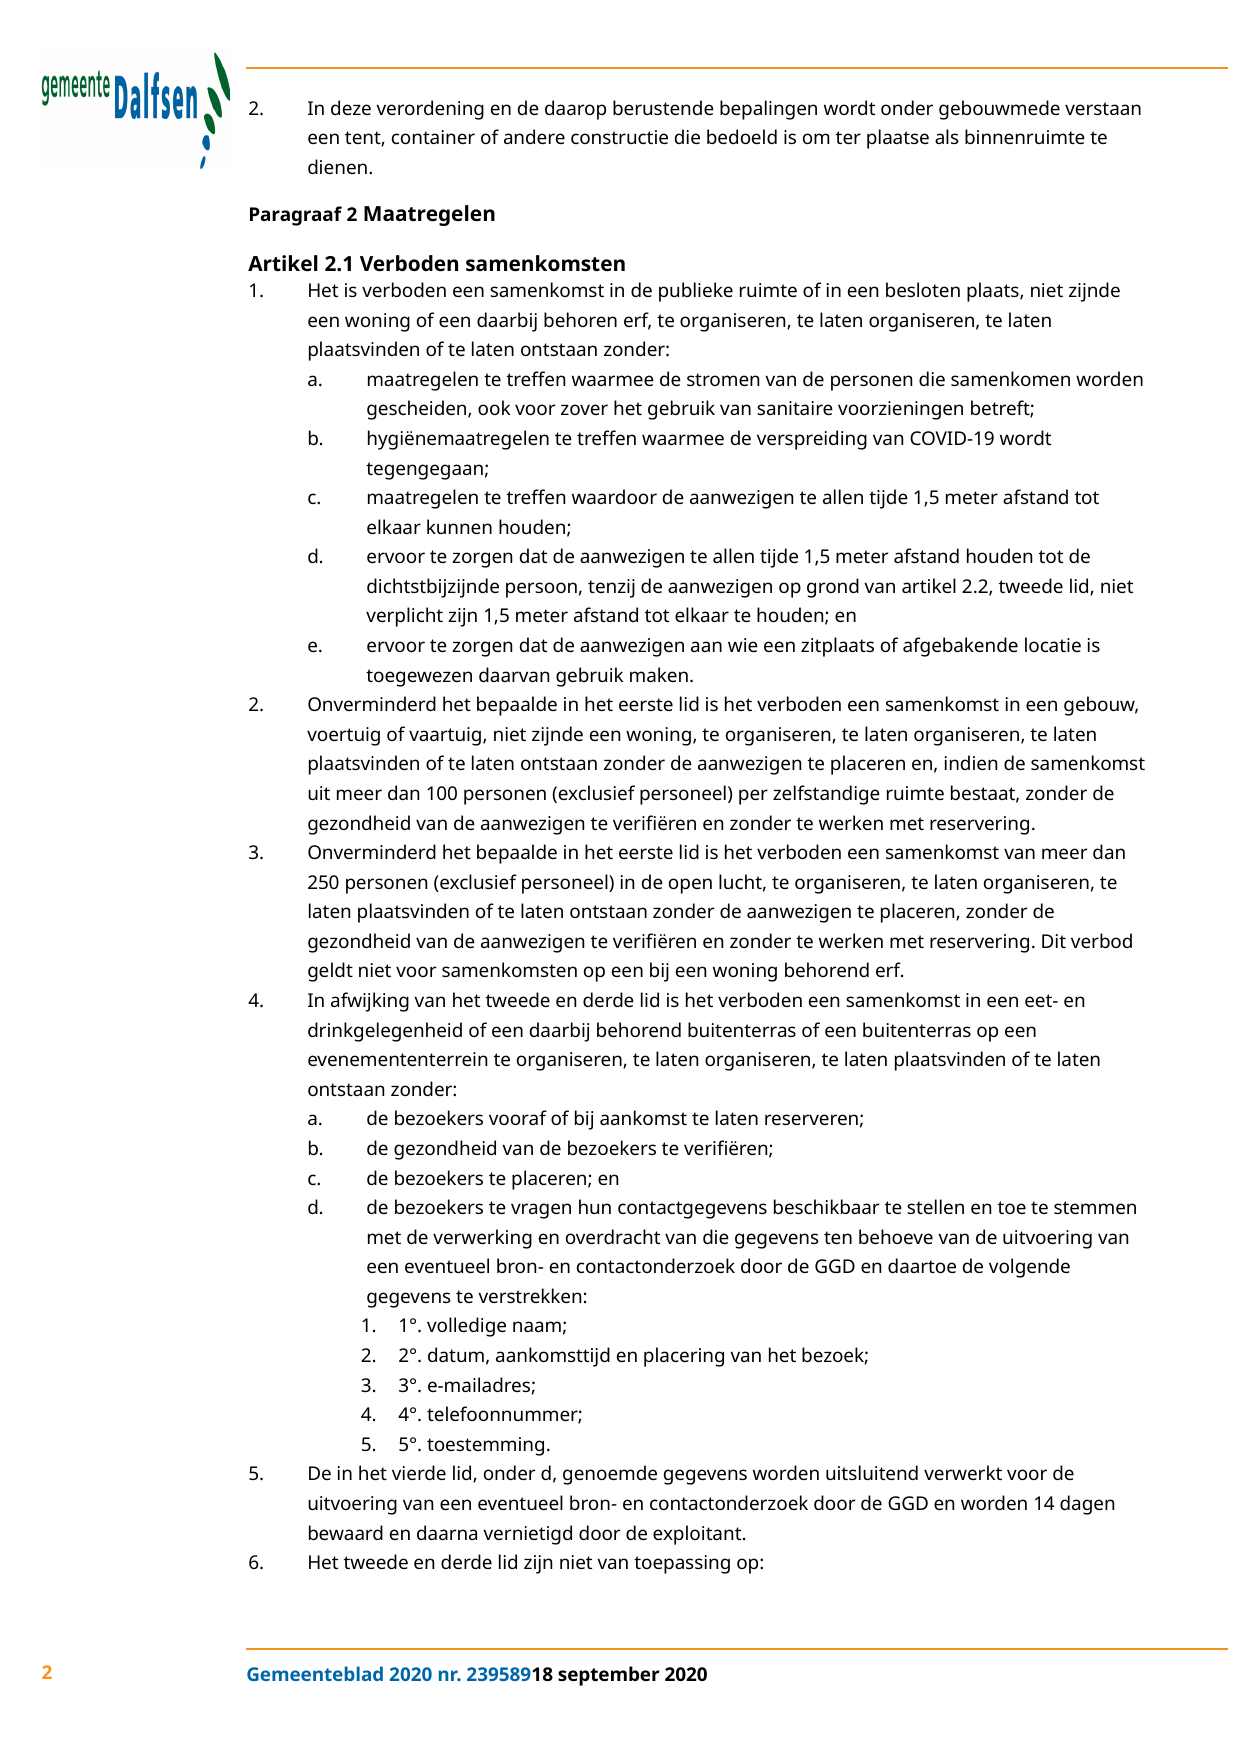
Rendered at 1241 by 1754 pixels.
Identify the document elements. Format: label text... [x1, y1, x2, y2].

list ervoor te zorgen dat de aanwezigen aan wie een zitplaats of afgebakende locatie is toegewezen daarvan gebruik maken. [307, 632, 1152, 688]
list 3°. e-mailadres; [361, 1372, 1152, 1398]
list In afwijking van het tweede en derde lid is het verboden een samenkomst in een eet- en drinkgelegenheid of een daarbij behorend buitenterras of een buitenterras op een evenemententerrein te organiseren, te laten organiseren, te laten plaatsvinden of te laten ontstaan zonder: [248, 987, 1152, 1102]
text Paragraaf 2 Maatregelen [248, 199, 1152, 228]
list maatregelen te treffen waardoor de aanwezigen te allen tijde 1,5 meter afstand tot elkaar kunnen houden; [307, 484, 1152, 540]
list de bezoekers te placeren; en [307, 1165, 1152, 1191]
list Het is verboden een samenkomst in de publieke ruimte of in een besloten plaats, niet zijnde een woning of een daarbij behoren erf, te organiseren, te laten organiseren, te laten plaatsvinden of te laten ontstaan zonder: [248, 277, 1152, 362]
list Onverminderd het bepaalde in het eerste lid is het verboden een samenkomst in een gebouw, voertuig of vaartuig, niet zijnde een woning, te organiseren, te laten organiseren, te laten plaatsvinden of te laten ontstaan zonder de aanwezigen te placeren en, indien de samenkomst uit meer dan 100 personen (exclusief personeel) per zelfstandige ruimte bestaat, zonder de gezondheid van de aanwezigen te verifiëren en zonder te werken met reservering. [248, 691, 1152, 836]
list de bezoekers te vragen hun contactgegevens beschikbaar te stellen en toe te stemmen met de verwerking en overdracht van die gegevens ten behoeve van de uitvoering van een eventueel bron- en contactonderzoek door de GGD en daartoe de volgende gegevens te verstrekken: [307, 1194, 1152, 1309]
list de gezondheid van de bezoekers te verifiëren; [307, 1135, 1152, 1161]
list 2°. datum, aankomsttijd en placering van het bezoek; [361, 1342, 1152, 1368]
picture [41, 47, 231, 172]
list In deze verordening en de daarop berustende bepalingen wordt onder gebouwmede verstaan een tent, container of andere constructie die bedoeld is om ter plaatse als binnenruimte te dienen. [248, 95, 1152, 180]
list 1°. volledige naam; [361, 1313, 1152, 1338]
list ervoor te zorgen dat de aanwezigen te allen tijde 1,5 meter afstand houden tot de dichtstbijzijnde persoon, tenzij de aanwezigen op grond van artikel 2.2, tweede lid, niet verplicht zijn 1,5 meter afstand tot elkaar te houden; en [307, 543, 1152, 628]
list maatregelen te treffen waarmee de stromen van de personen die samenkomen worden gescheiden, ook voor zover het gebruik van sanitaire voorzieningen betreft; [307, 366, 1152, 421]
list Het tweede en derde lid zijn niet van toepassing op: [248, 1549, 1152, 1575]
text Artikel 2.1 Verboden samenkomsten [248, 249, 1152, 277]
list 4°. telefoonnummer; [361, 1401, 1152, 1427]
list de bezoekers vooraf of bij aankomst te laten reserveren; [307, 1106, 1152, 1131]
list De in het vierde lid, onder d, genoemde gegevens worden uitsluitend verwerkt voor de uitvoering van een eventueel bron- en contactonderzoek door de GGD en worden 14 dagen bewaard en daarna vernietigd door de exploitant. [248, 1461, 1152, 1546]
list 5°. toestemming. [361, 1431, 1152, 1457]
list hygiënemaatregelen te treffen waarmee de verspreiding van COVID-19 wordt tegengegaan; [307, 425, 1152, 481]
list Onverminderd het bepaalde in het eerste lid is het verboden een samenkomst van meer dan 250 personen (exclusief personeel) in de open lucht, te organiseren, te laten organiseren, te laten plaatsvinden of te laten ontstaan zonder de aanwezigen te placeren, zonder de gezondheid van de aanwezigen te verifiëren en zonder te werken met reservering. Dit verbod geldt niet voor samenkomsten op een bij een woning behorend erf. [248, 839, 1152, 983]
